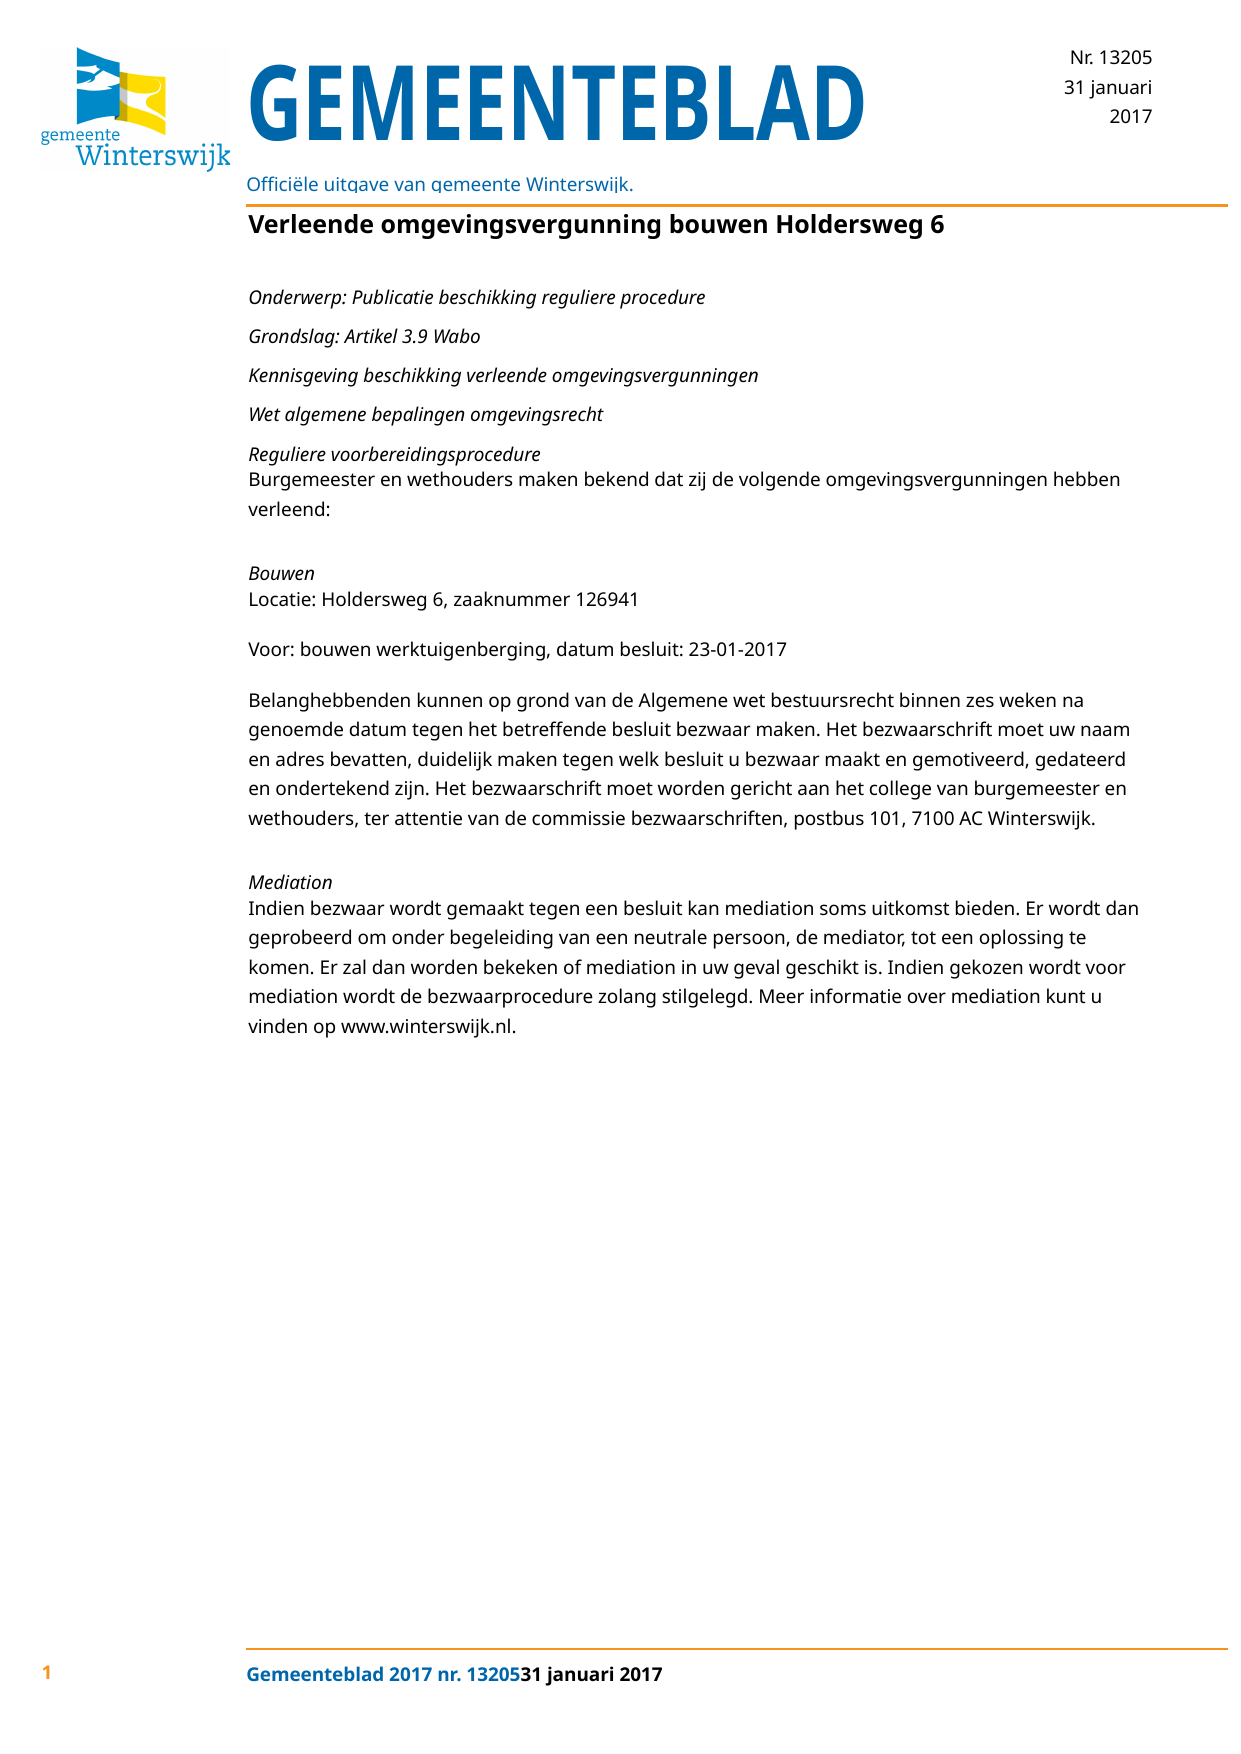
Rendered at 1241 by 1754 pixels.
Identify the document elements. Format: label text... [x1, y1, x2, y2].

picture [225, 153, 231, 162]
text Locatie: Holdersweg 6, zaaknummer 126941 [248, 586, 1152, 612]
text Kennisgeving beschikking verleende omgevingsvergunningen [248, 362, 1152, 388]
text Verleende omgevingsvergunning bouwen Holdersweg 6 [248, 207, 1152, 241]
text Burgemeester en wethouders maken bekend dat zij de volgende omgevingsvergunningen hebben verleend: [248, 467, 1152, 522]
picture [41, 47, 231, 172]
text Voor: bouwen werktuigenberging, datum besluit: 23-01-2017 [248, 636, 1152, 662]
text Wet algemene bepalingen omgevingsrecht [248, 402, 1152, 427]
text Bouwen [248, 560, 1152, 586]
text Reguliere voorbereidingsprocedure [248, 441, 1152, 467]
text Indien bezwaar wordt gemaakt tegen een besluit kan mediation soms uitkomst bieden. Er wordt dan geprobeerd om onder begeleiding van een neutrale persoon, de mediator, tot een oplossing te komen. Er zal dan worden bekeken of mediation in uw geval geschikt is. Indien gekozen wordt voor mediation wordt de bezwaarprocedure zolang stilgelegd. Meer informatie over mediation kunt u vinden op www.winterswijk.nl. [248, 895, 1152, 1039]
text Onderwerp: Publicatie beschikking reguliere procedure [248, 284, 1152, 309]
text Belanghebbenden kunnen op grond van de Algemene wet bestuursrecht binnen zes weken na genoemde datum tegen het betreffende besluit bezwaar maken. Het bezwaarschrift moet uw naam en adres bevatten, duidelijk maken tegen welk besluit u bezwaar maakt en gemotiveerd, gedateerd en ondertekend zijn. Het bezwaarschrift moet worden gericht aan het college van burgemeester en wethouders, ter attentie van de commissie bezwaarschriften, postbus 101, 7100 AC Winterswijk. [248, 687, 1152, 831]
text Grondslag: Artikel 3.9 Wabo [248, 323, 1152, 349]
text Mediation [248, 869, 1152, 895]
